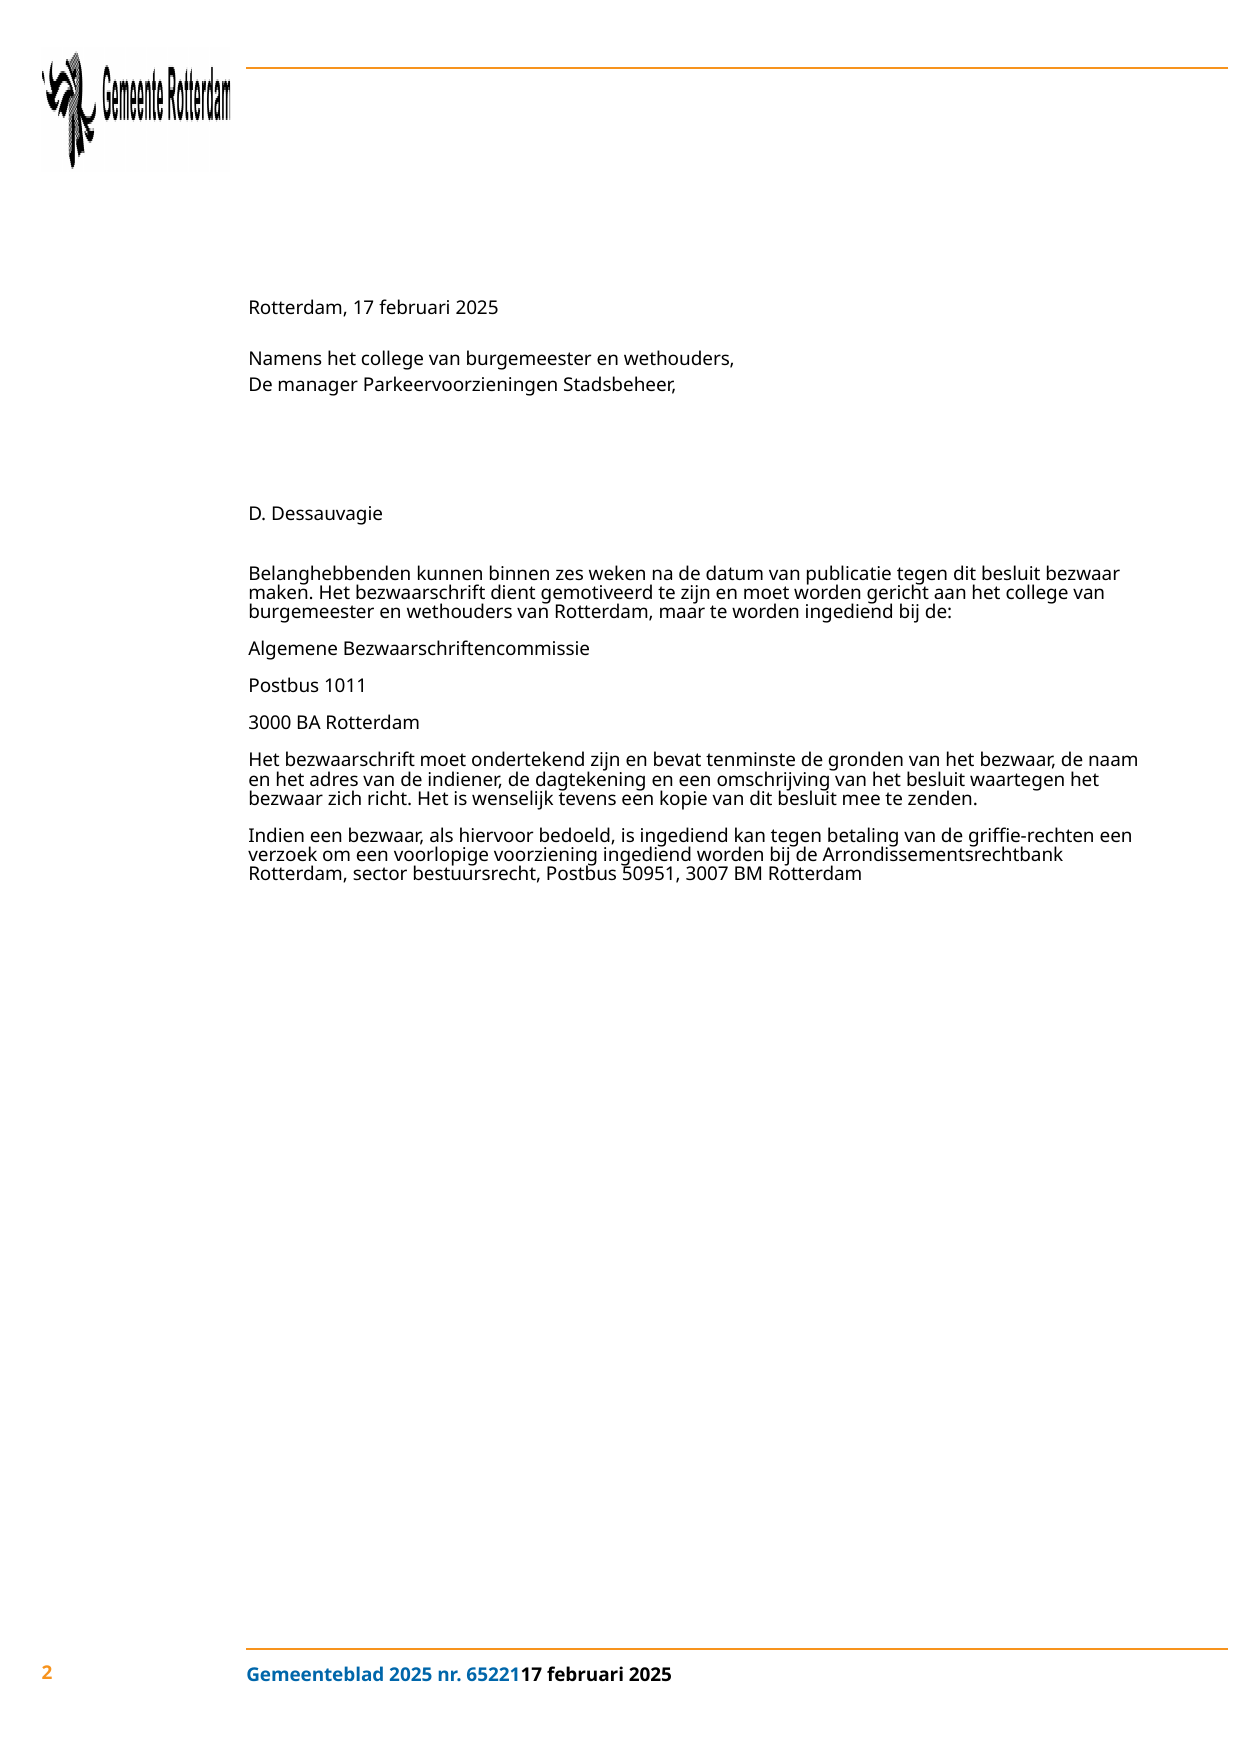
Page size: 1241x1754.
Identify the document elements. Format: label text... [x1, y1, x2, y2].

text D. Dessauvagie [248, 500, 1152, 525]
text Rotterdam, 17 februari 2025 [248, 294, 1152, 319]
text Namens het college van burgemeester en wethouders, [248, 345, 1152, 371]
text Postbus 1011 [248, 677, 1152, 697]
picture [41, 47, 231, 172]
text Algemene Bezwaarschriftencommissie [248, 640, 1152, 659]
text Belanghebbenden kunnen binnen zes weken na de datum van publicatie tegen dit besluit bezwaar maken. Het bezwaarschrift dient gemotiveerd te zijn en moet worden gericht aan het college van burgemeester en wethouders van Rotterdam, maar te worden ingediend bij de: [248, 565, 1152, 623]
text Indien een bezwaar, als hiervoor bedoeld, is ingediend kan tegen betaling van de griffie-rechten een verzoek om een voorlopige voorziening ingediend worden bij de Arrondissementsrechtbank Rotterdam, sector bestuursrecht, Postbus 50951, 3007 BM Rotterdam [248, 827, 1152, 884]
text Het bezwaarschrift moet ondertekend zijn en bevat tenminste de gronden van het bezwaar, de naam en het adres van de indiener, de dagtekening en een omschrijving van het besluit waartegen het bezwaar zich richt. Het is wenselijk tevens een kopie van dit besluit mee te zenden. [248, 751, 1152, 809]
text 3000 BA Rotterdam [248, 714, 1152, 733]
text De manager Parkeervoorzieningen Stadsbeheer, [248, 371, 1152, 397]
